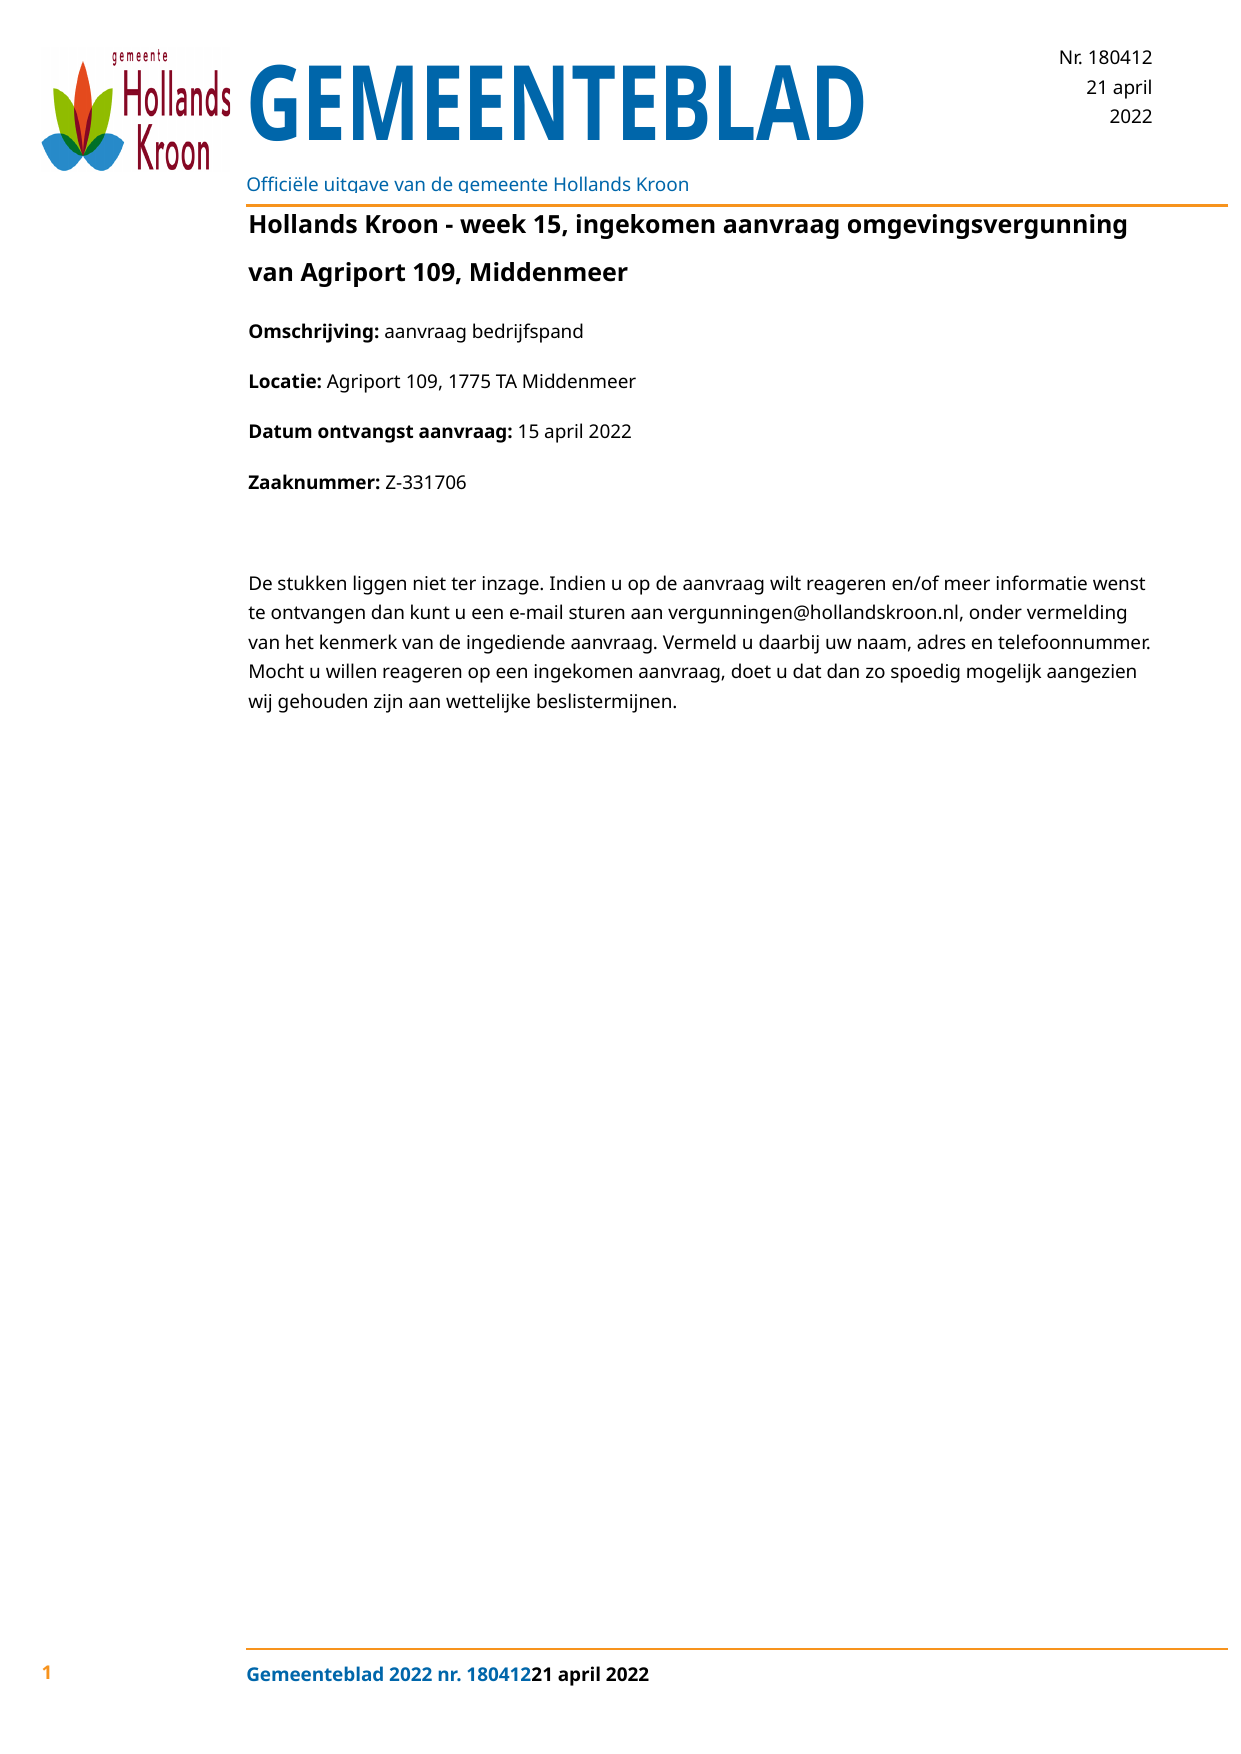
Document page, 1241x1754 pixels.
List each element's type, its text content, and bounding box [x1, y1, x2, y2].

text De stukken liggen niet ter inzage. Indien u op de aanvraag wilt reageren en/of meer informatie wenst te ontvangen dan kunt u een e-mail sturen aan vergunningen@hollandskroon.nl, onder vermelding van het kenmerk van de ingediende aanvraag. Vermeld u daarbij uw naam, adres en telefoonnummer. Mocht u willen reageren op een ingekomen aanvraag, doet u dat dan zo spoedig mogelijk aangezien wij gehouden zijn aan wettelijke beslistermijnen. [248, 570, 1152, 714]
text Datum ontvangst aanvraag: 15 april 2022 [248, 419, 1152, 444]
text Locatie: Agriport 109, 1775 TA Middenmeer [248, 368, 1152, 394]
picture [41, 47, 231, 172]
text Zaaknummer: Z-331706 [248, 469, 1152, 495]
text Hollands Kroon - week 15, ingekomen aanvraag omgevingsvergunning van Agriport 109, Middenmeer [248, 207, 1152, 288]
text Omschrijving: aanvraag bedrijfspand [248, 318, 1152, 344]
